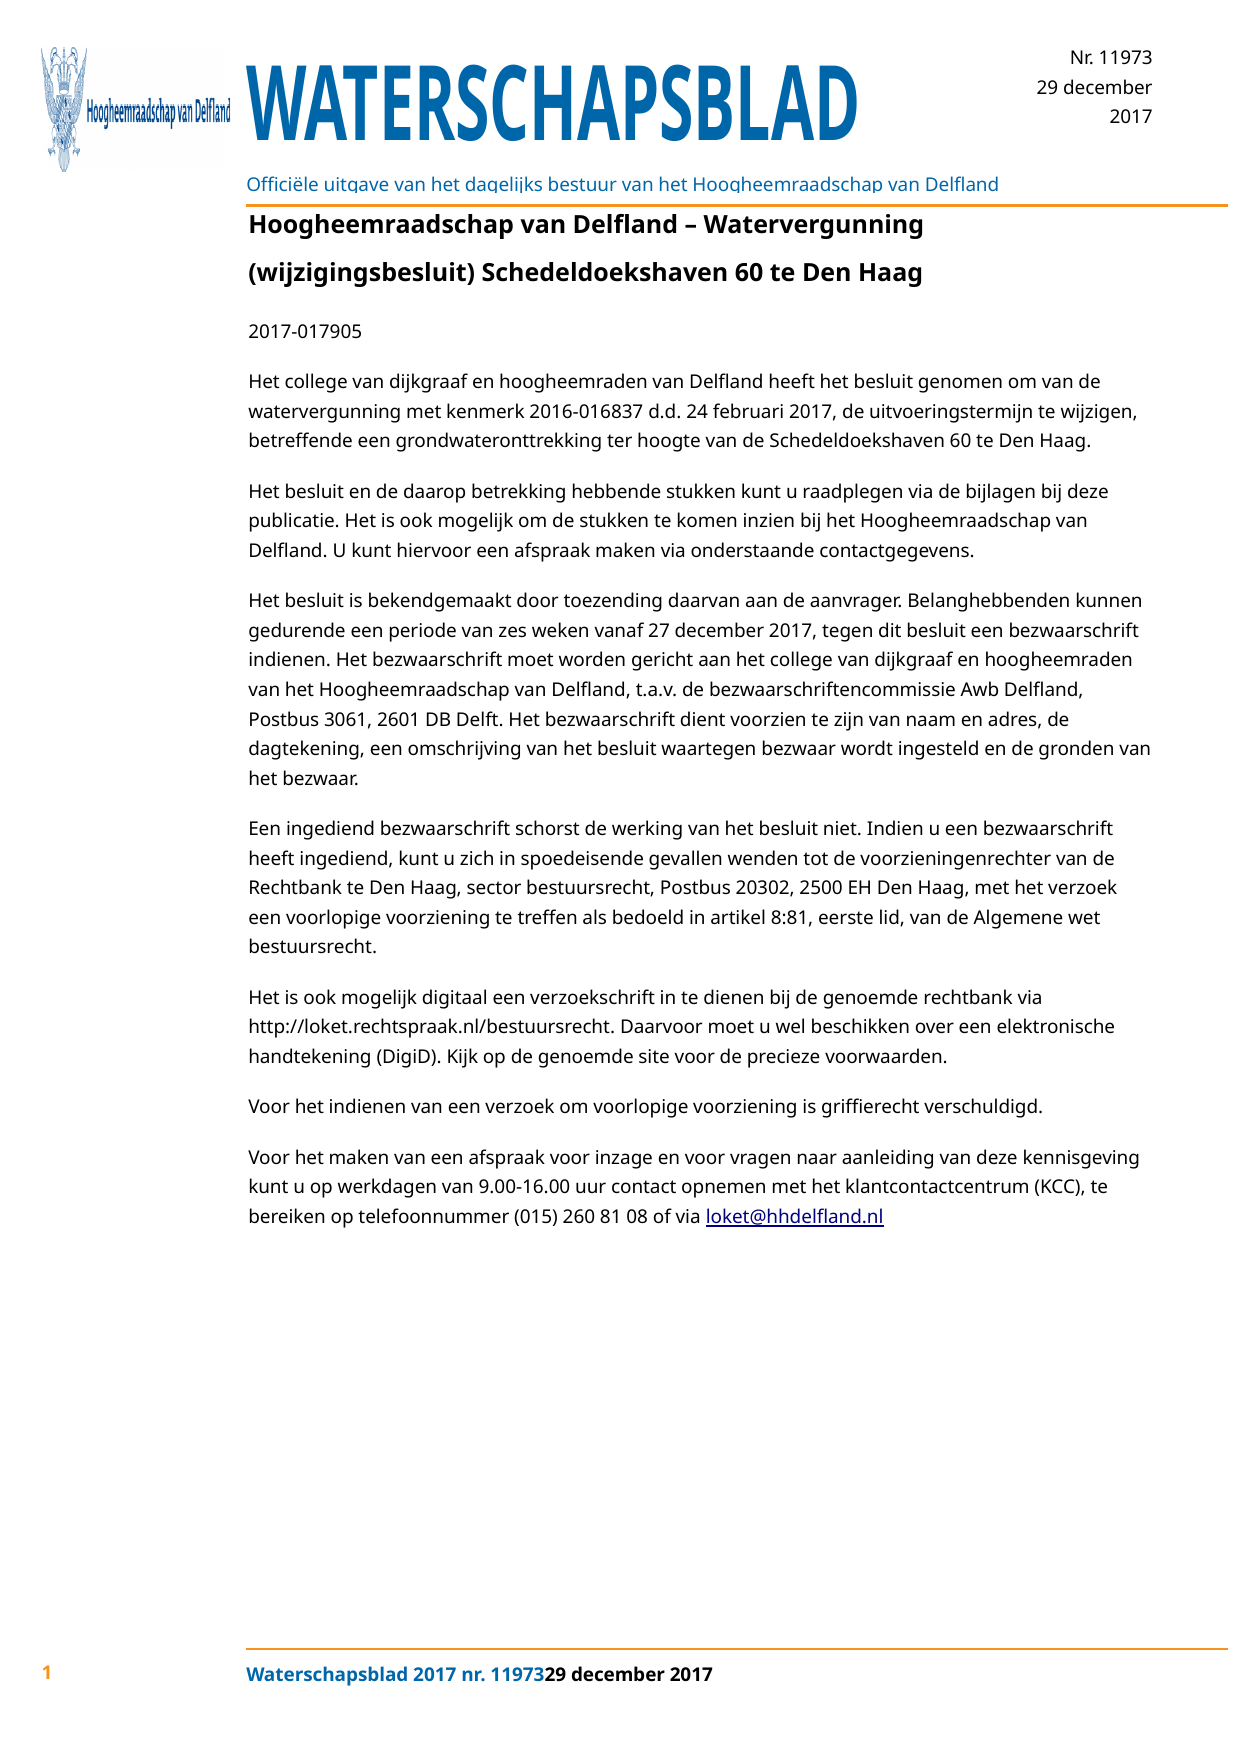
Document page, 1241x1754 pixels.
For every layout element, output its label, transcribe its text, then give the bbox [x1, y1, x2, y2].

picture [41, 47, 231, 172]
text Voor het maken van een afspraak voor inzage en voor vragen naar aanleiding van deze kennisgeving kunt u op werkdagen van 9.00-16.00 uur contact opnemen met het klantcontactcentrum (KCC), te bereiken op telefoonnummer (015) 260 81 08 of via loket@hhdelfland.nl [248, 1144, 1152, 1229]
text 2017-017905 [248, 318, 1152, 344]
text Het besluit en de daarop betrekking hebbende stukken kunt u raadplegen via de bijlagen bij deze publicatie. Het is ook mogelijk om de stukken te komen inzien bij het Hoogheemraadschap van Delfland. U kunt hiervoor een afspraak maken via onderstaande contactgegevens. [248, 478, 1152, 563]
text Voor het indienen van een verzoek om voorlopige voorziening is griffierecht verschuldigd. [248, 1094, 1152, 1119]
text Het college van dijkgraaf en hoogheemraden van Delfland heeft het besluit genomen om van de watervergunning met kenmerk 2016-016837 d.d. 24 februari 2017, de uitvoeringstermijn te wijzigen, betreffende een grondwateronttrekking ter hoogte van de Schedeldoekshaven 60 te Den Haag. [248, 368, 1152, 453]
text Hoogheemraadschap van Delfland – Watervergunning (wijzigingsbesluit) Schedeldoekshaven 60 te Den Haag [248, 207, 1152, 288]
text Een ingediend bezwaarschrift schorst de werking van het besluit niet. Indien u een bezwaarschrift heeft ingediend, kunt u zich in spoedeisende gevallen wenden tot de voorzieningenrechter van de Rechtbank te Den Haag, sector bestuursrecht, Postbus 20302, 2500 EH Den Haag, met het verzoek een voorlopige voorziening te treffen als bedoeld in artikel 8:81, eerste lid, van de Algemene wet bestuursrecht. [248, 815, 1152, 959]
text Het besluit is bekendgemaakt door toezending daarvan aan de aanvrager. Belanghebbenden kunnen gedurende een periode van zes weken vanaf 27 december 2017, tegen dit besluit een bezwaarschrift indienen. Het bezwaarschrift moet worden gericht aan het college van dijkgraaf en hoogheemraden van het Hoogheemraadschap van Delfland, t.a.v. de bezwaarschriftencommissie Awb Delfland, Postbus 3061, 2601 DB Delft. Het bezwaarschrift dient voorzien te zijn van naam en adres, de dagtekening, een omschrijving van het besluit waartegen bezwaar wordt ingesteld en de gronden van het bezwaar. [248, 587, 1152, 791]
text Het is ook mogelijk digitaal een verzoekschrift in te dienen bij de genoemde rechtbank via http://loket.rechtspraak.nl/bestuursrecht. Daarvoor moet u wel beschikken over een elektronische handtekening (DigiD). Kijk op de genoemde site voor de precieze voorwaarden. [248, 984, 1152, 1069]
